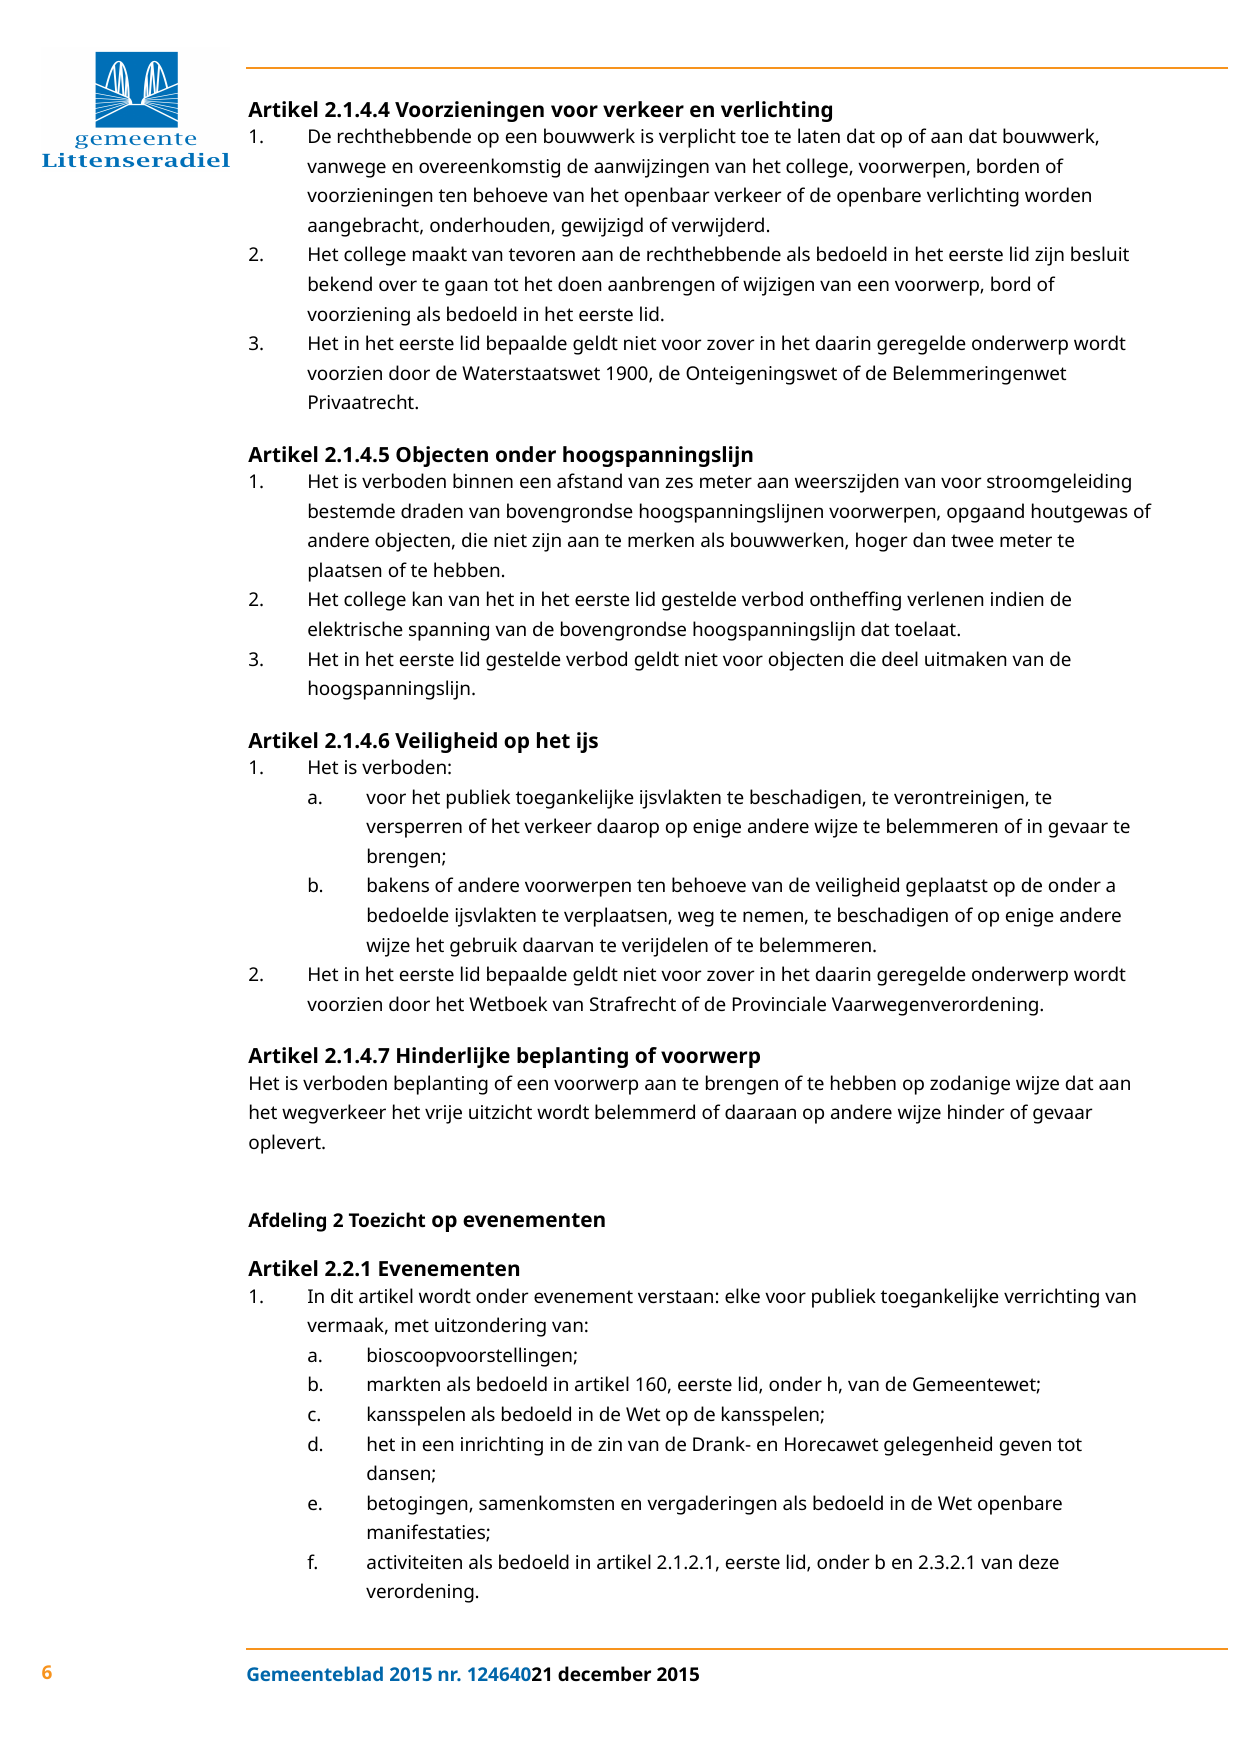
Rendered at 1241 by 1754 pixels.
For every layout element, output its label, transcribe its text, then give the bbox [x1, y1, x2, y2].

text Artikel 2.1.4.7 Hinderlijke beplanting of voorwerp [248, 1041, 1152, 1070]
text Afdeling 2 Toezicht op evenementen [248, 1205, 1152, 1233]
list De rechthebbende op een bouwwerk is verplicht toe te laten dat op of aan dat bouwwerk, vanwege en overeenkomstig de aanwijzingen van het college, voorwerpen, borden of voorzieningen ten behoeve van het openbaar verkeer of de openbare verlichting worden aangebracht, onderhouden, gewijzigd of verwijderd. [248, 123, 1152, 238]
list betogingen, samenkomsten en vergaderingen als bedoeld in de Wet openbare manifestaties; [307, 1490, 1152, 1545]
text Artikel 2.1.4.5 Objecten onder hoogspanningslijn [248, 440, 1152, 468]
list activiteiten als bedoeld in artikel 2.1.2.1, eerste lid, onder b en 2.3.2.1 van deze verordening. [307, 1549, 1152, 1604]
list voor het publiek toegankelijke ijsvlakten te beschadigen, te verontreinigen, te versperren of het verkeer daarop op enige andere wijze te belemmeren of in gevaar te brengen; [307, 784, 1152, 869]
list bakens of andere voorwerpen ten behoeve van de veiligheid geplaatst op de onder a bedoelde ijsvlakten te verplaatsen, weg te nemen, te beschadigen of op enige andere wijze het gebruik daarvan te verijdelen of te belemmeren. [307, 873, 1152, 957]
list Het in het eerste lid bepaalde geldt niet voor zover in het daarin geregelde onderwerp wordt voorzien door de Waterstaatswet 1900, de Onteigeningswet of de Belemmeringenwet Privaatrecht. [248, 330, 1152, 415]
list Het college maakt van tevoren aan de rechthebbende als bedoeld in het eerste lid zijn besluit bekend over te gaan tot het doen aanbrengen of wijzigen van een voorwerp, bord of voorziening als bedoeld in het eerste lid. [248, 242, 1152, 326]
text Artikel 2.1.4.4 Voorzieningen voor verkeer en verlichting [248, 95, 1152, 123]
text Het is verboden beplanting of een voorwerp aan te brengen of te hebben op zodanige wijze dat aan het wegverkeer het vrije uitzicht wordt belemmerd of daaraan op andere wijze hinder of gevaar oplevert. [248, 1070, 1152, 1155]
list Het is verboden binnen een afstand van zes meter aan weerszijden van voor stroomgeleiding bestemde draden van bovengrondse hoogspanningslijnen voorwerpen, opgaand houtgewas of andere objecten, die niet zijn aan te merken als bouwwerken, hoger dan twee meter te plaatsen of te hebben. [248, 468, 1152, 583]
list Het in het eerste lid gestelde verbod geldt niet voor objecten die deel uitmaken van de hoogspanningslijn. [248, 646, 1152, 701]
list kansspelen als bedoeld in de Wet op de kansspelen; [307, 1401, 1152, 1427]
text Artikel 2.2.1 Evenementen [248, 1254, 1152, 1283]
list het in een inrichting in de zin van de Drank- en Horecawet gelegenheid geven tot dansen; [307, 1431, 1152, 1486]
text Artikel 2.1.4.6 Veiligheid op het ijs [248, 726, 1152, 754]
list In dit artikel wordt onder evenement verstaan: elke voor publiek toegankelijke verrichting van vermaak, met uitzondering van: [248, 1283, 1152, 1338]
list Het is verboden: [248, 754, 1152, 780]
picture [41, 47, 231, 172]
list Het in het eerste lid bepaalde geldt niet voor zover in het daarin geregelde onderwerp wordt voorzien door het Wetboek van Strafrecht of de Provinciale Vaarwegenverordening. [248, 961, 1152, 1017]
list Het college kan van het in het eerste lid gestelde verbod ontheffing verlenen indien de elektrische spanning van de bovengrondse hoogspanningslijn dat toelaat. [248, 587, 1152, 642]
list markten als bedoeld in artikel 160, eerste lid, onder h, van de Gemeentewet; [307, 1372, 1152, 1397]
list bioscoopvoorstellingen; [307, 1342, 1152, 1368]
